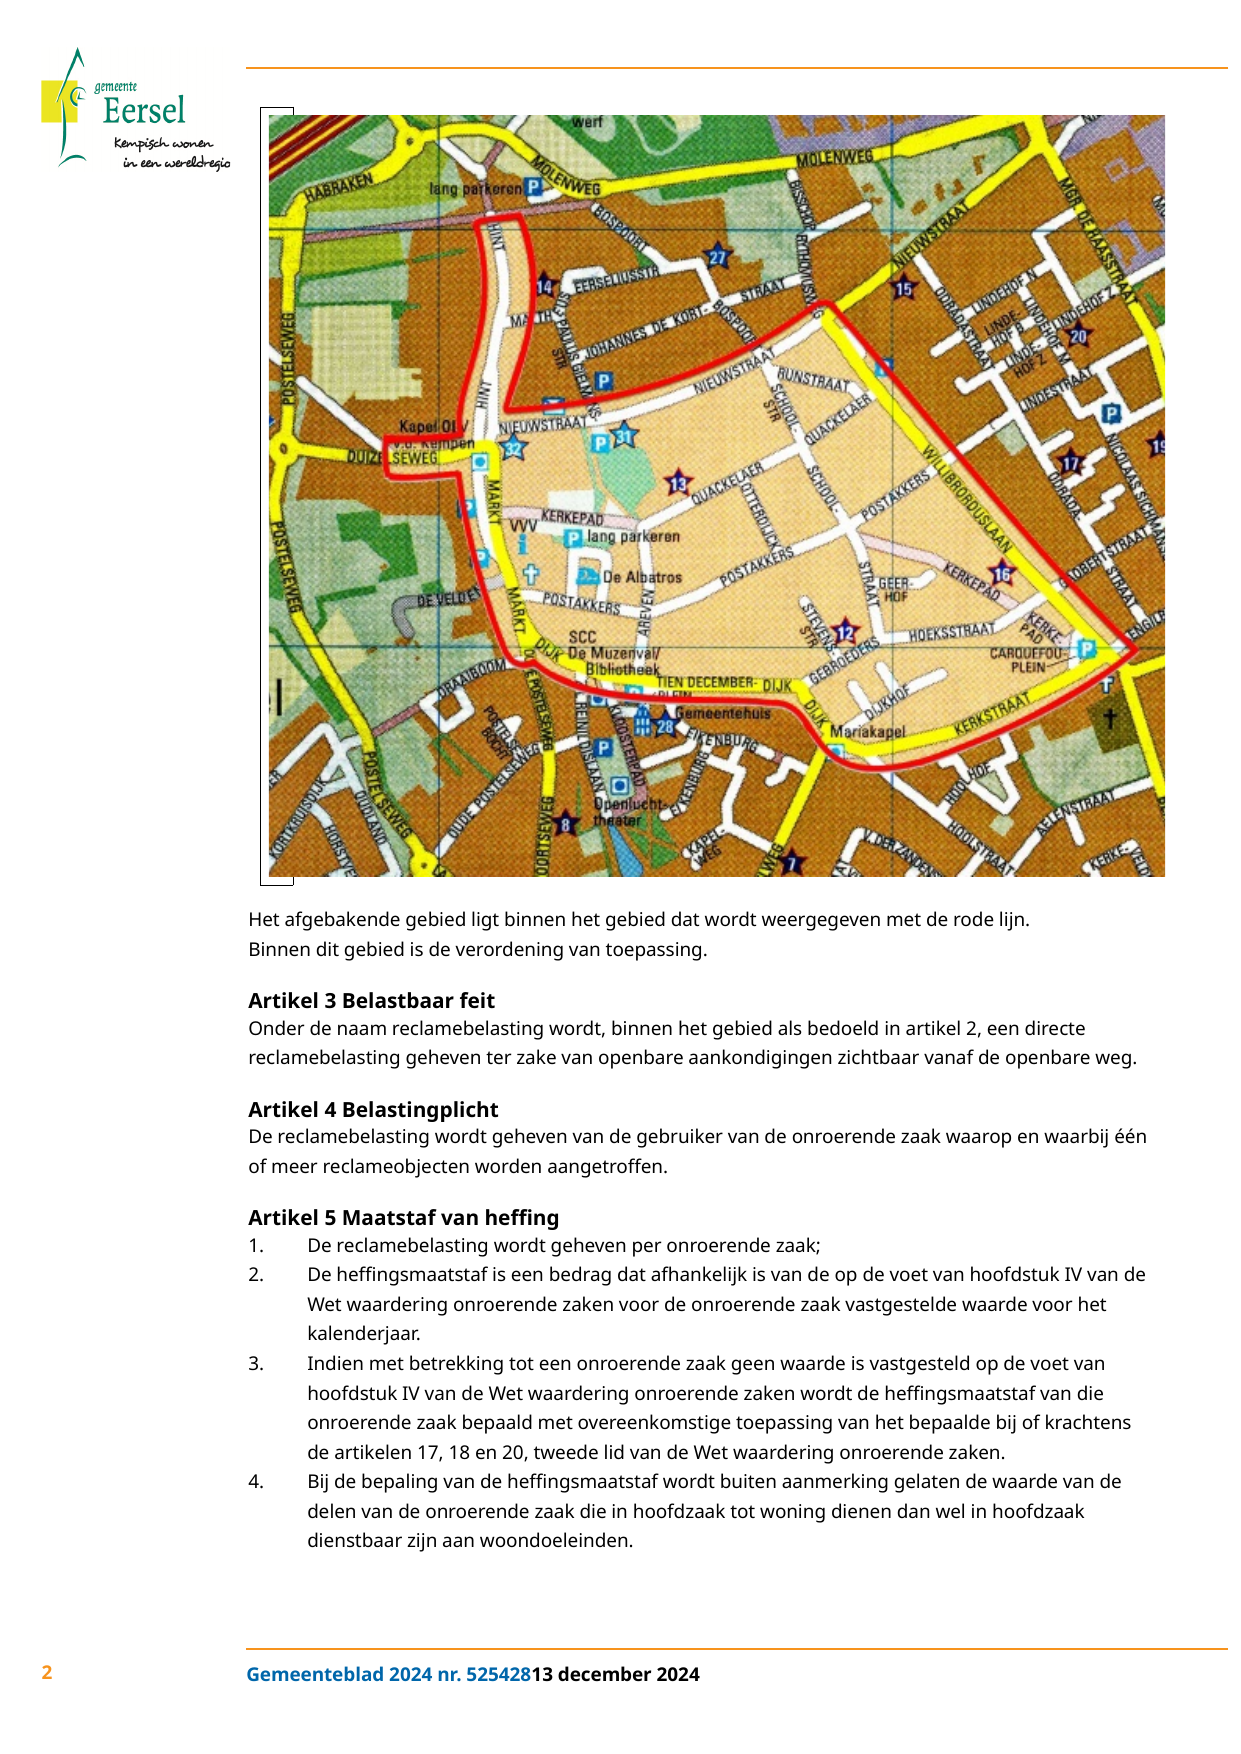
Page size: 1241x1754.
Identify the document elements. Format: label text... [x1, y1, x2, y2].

text De reclamebelasting wordt geheven van de gebruiker van de onroerende zaak waarop en waarbij één of meer reclameobjecten worden aangetroffen. [248, 1123, 1152, 1179]
text Onder de naam reclamebelasting wordt, binnen het gebied als bedoeld in artikel 2, een directe reclamebelasting geheven ter zake van openbare aankondigingen zichtbaar vanaf de openbare weg. [248, 1015, 1152, 1070]
text Het afgebakende gebied ligt binnen het gebied dat wordt weergegeven met de rode lijn. [248, 907, 1152, 932]
list De heffingsmaatstaf is een bedrag dat afhankelijk is van de op de voet van hoofdstuk IV van de Wet waardering onroerende zaken voor de onroerende zaak vastgestelde waarde voor het kalenderjaar. [248, 1261, 1152, 1346]
list Indien met betrekking tot een onroerende zaak geen waarde is vastgesteld op de voet van hoofdstuk IV van de Wet waardering onroerende zaken wordt de heffingsmaatstaf van die onroerende zaak bepaald met overeenkomstige toepassing van het bepaalde bij of krachtens de artikelen 17, 18 en 20, tweede lid van de Wet waardering onroerende zaken. [248, 1350, 1152, 1465]
text Binnen dit gebied is de verordening van toepassing. [248, 936, 1152, 962]
picture [41, 47, 231, 172]
text Artikel 3 Belastbaar feit [248, 987, 1152, 1015]
list De reclamebelasting wordt geheven per onroerende zaak; [248, 1232, 1152, 1258]
text Artikel 4 Belastingplicht [248, 1095, 1152, 1123]
list Bij de bepaling van de heffingsmaatstaf wordt buiten aanmerking gelaten de waarde van de delen van de onroerende zaak die in hoofdzaak tot woning dienen dan wel in hoofdzaak dienstbaar zijn aan woondoeleinden. [248, 1468, 1152, 1553]
text Artikel 5 Maatstaf van heffing [248, 1203, 1152, 1232]
picture [268, 115, 1166, 877]
